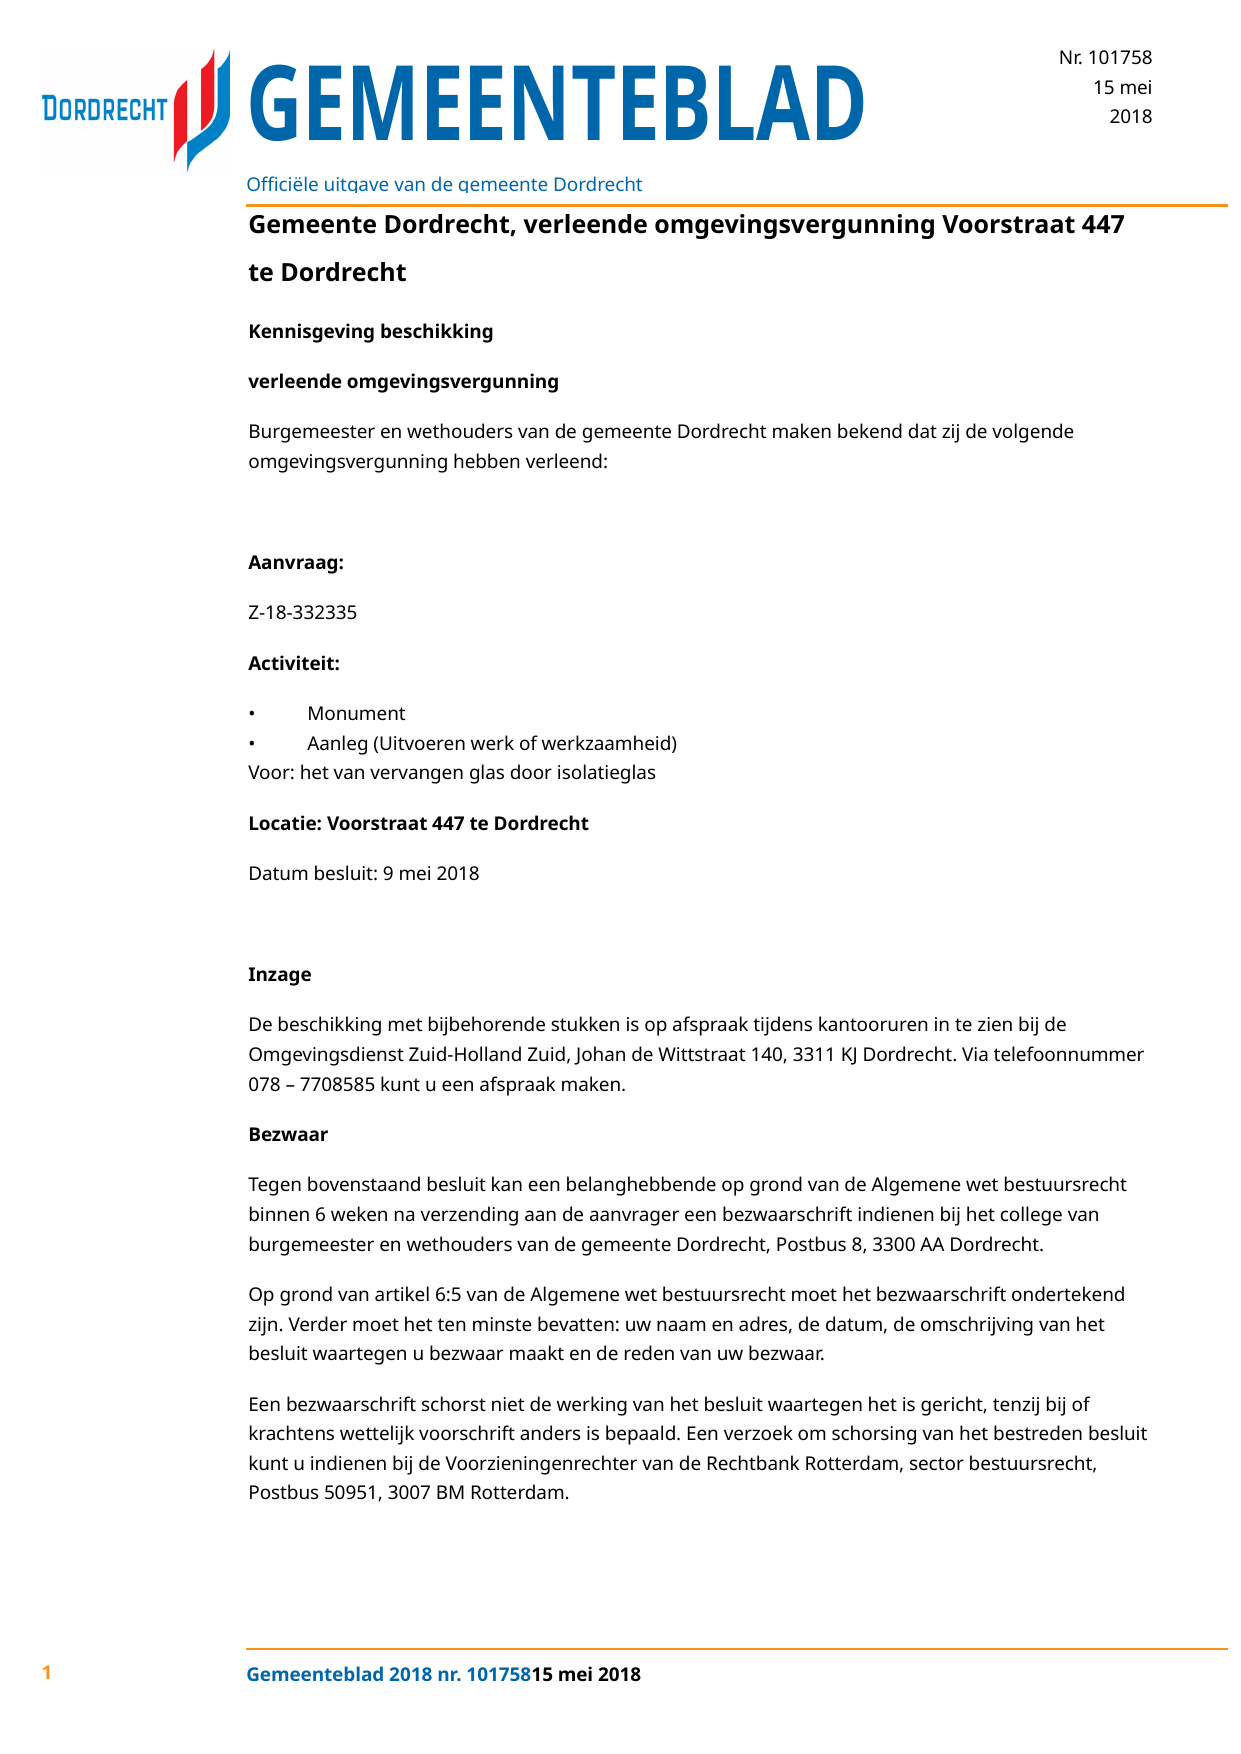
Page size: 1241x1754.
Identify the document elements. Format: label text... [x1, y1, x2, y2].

text Voor: het van vervangen glas door isolatieglas [248, 759, 1152, 785]
text Datum besluit: 9 mei 2018 [248, 860, 1152, 886]
text Inzage [248, 961, 1152, 987]
text Locatie: Voorstraat 447 te Dordrecht [248, 810, 1152, 836]
text Activiteit: [248, 650, 1152, 676]
text Bezwaar [248, 1121, 1152, 1147]
text Een bezwaarschrift schorst niet de werking van het besluit waartegen het is gericht, tenzij bij of krachtens wettelijk voorschrift anders is bepaald. Een verzoek om schorsing van het bestreden besluit kunt u indienen bij de Voorzieningenrechter van de Rechtbank Rotterdam, sector bestuursrecht, Postbus 50951, 3007 BM Rotterdam. [248, 1391, 1152, 1505]
list Monument [248, 700, 1152, 726]
text Gemeente Dordrecht, verleende omgevingsvergunning Voorstraat 447 te Dordrecht [248, 207, 1152, 288]
text Z-18-332335 [248, 599, 1152, 625]
text Op grond van artikel 6:5 van de Algemene wet bestuursrecht moet het bezwaarschrift ondertekend zijn. Verder moet het ten minste bevatten: uw naam en adres, de datum, de omschrijving van het besluit waartegen u bezwaar maakt en de reden van uw bezwaar. [248, 1281, 1152, 1366]
picture [41, 47, 231, 172]
text verleende omgevingsvergunning [248, 368, 1152, 394]
text Burgemeester en wethouders van de gemeente Dordrecht maken bekend dat zij de volgende omgevingsvergunning hebben verleend: [248, 419, 1152, 474]
text De beschikking met bijbehorende stukken is op afspraak tijdens kantooruren in te zien bij de Omgevingsdienst Zuid-Holland Zuid, Johan de Wittstraat 140, 3311 KJ Dordrecht. Via telefoonnummer 078 – 7708585 kunt u een afspraak maken. [248, 1012, 1152, 1097]
text Tegen bovenstaand besluit kan een belanghebbende op grond van de Algemene wet bestuursrecht binnen 6 weken na verzending aan de aanvrager een bezwaarschrift indienen bij het college van burgemeester en wethouders van de gemeente Dordrecht, Postbus 8, 3300 AA Dordrecht. [248, 1172, 1152, 1257]
text Aanvraag: [248, 549, 1152, 575]
list Aanleg (Uitvoeren werk of werkzaamheid) [248, 730, 1152, 756]
text Kennisgeving beschikking [248, 318, 1152, 344]
